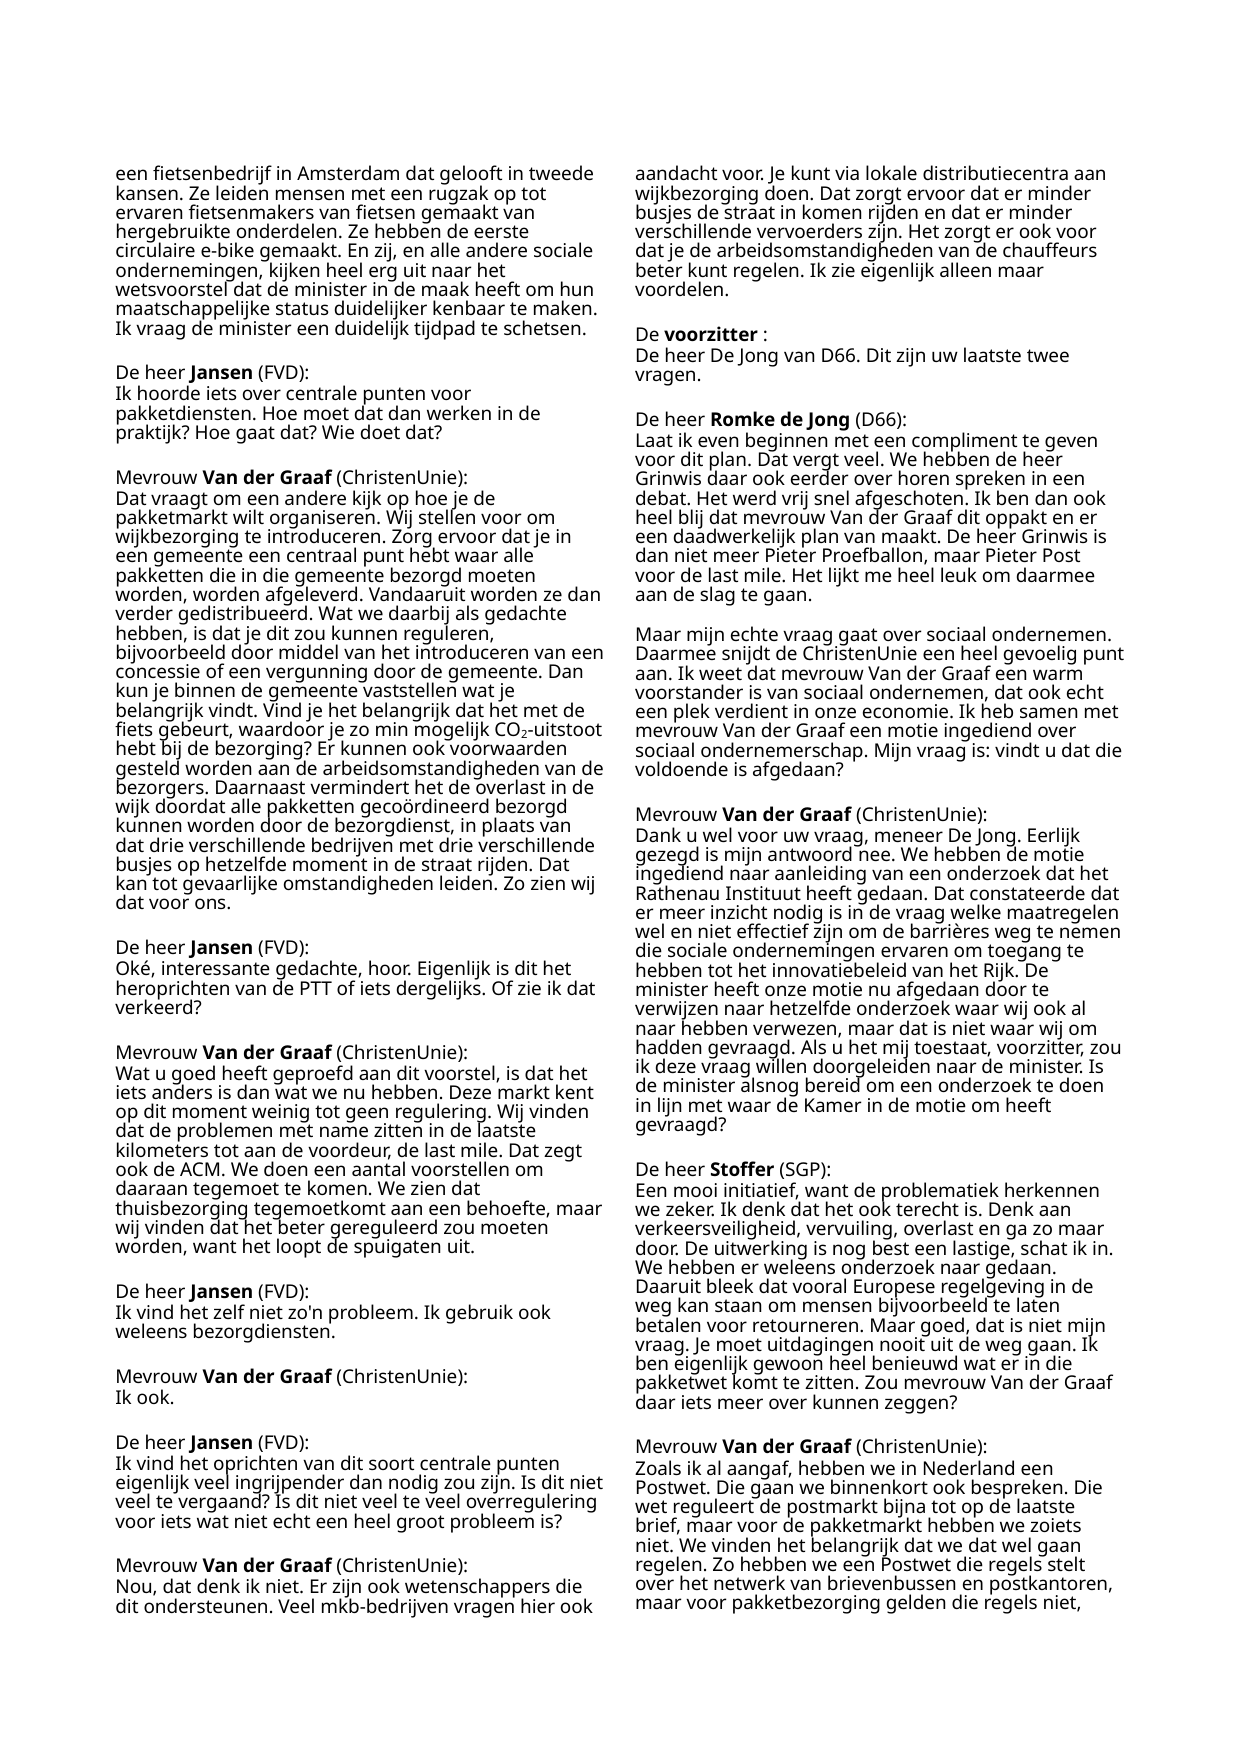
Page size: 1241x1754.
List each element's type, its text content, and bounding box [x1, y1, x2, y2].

text De heer Stoffer (SGP): [635, 1156, 1125, 1182]
text Maar mijn echte vraag gaat over sociaal ondernemen. Daarmee snijdt de ChristenUnie een heel gevoelig punt aan. Ik weet dat mevrouw Van der Graaf een warm voorstander is van sociaal ondernemen, dat ook echt een plek verdient in onze economie. Ik heb samen met mevrouw Van der Graaf een motie ingediend over sociaal ondernemerschap. Mijn vraag is: vindt u dat die voldoende is afgedaan? [635, 626, 1125, 780]
text De heer Jansen (FVD): [115, 934, 605, 960]
text Mevrouw Van der Graaf (ChristenUnie): [115, 464, 605, 490]
text De heer De Jong van D66. Dit zijn uw laatste twee vragen. [635, 347, 1125, 385]
text Ik vind het oprichten van dit soort centrale punten eigenlijk veel ingrijpender dan nodig zou zijn. Is dit niet veel te vergaand? Is dit niet veel te veel overregulering voor iets wat niet echt een heel groot probleem is? [115, 1455, 605, 1532]
text De heer Romke de Jong (D66): [635, 406, 1125, 432]
text De heer Jansen (FVD): [115, 359, 605, 385]
text Nou, dat denk ik niet. Er zijn ook wetenschappers die dit ondersteunen. Veel mkb-bedrijven vragen hier ook [115, 1578, 605, 1617]
text aandacht voor. Je kunt via lokale distributiecentra aan wijkbezorging doen. Dat zorgt ervoor dat er minder busjes de straat in komen rijden en dat er minder verschillende vervoerders zijn. Het zorgt er ook voor dat je de arbeidsomstandigheden van de chauffeurs beter kunt regelen. Ik zie eigenlijk alleen maar voordelen. [635, 165, 1125, 300]
text De voorzitter : [635, 321, 1125, 347]
text Ik vind het zelf niet zo'n probleem. Ik gebruik ook weleens bezorgdiensten. [115, 1304, 605, 1342]
text Dank u wel voor uw vraag, meneer De Jong. Eerlijk gezegd is mijn antwoord nee. We hebben de motie ingediend naar aanleiding van een onderzoek dat het Rathenau Instituut heeft gedaan. Dat constateerde dat er meer inzicht nodig is in de vraag welke maatregelen wel en niet effectief zijn om de barrières weg te nemen die sociale ondernemingen ervaren om toegang te hebben tot het innovatiebeleid van het Rijk. De minister heeft onze motie nu afgedaan door te verwijzen naar hetzelfde onderzoek waar wij ook al naar hebben verwezen, maar dat is niet waar wij om hadden gevraagd. Als u het mij toestaat, voorzitter, zou ik deze vraag willen doorgeleiden naar de minister. Is de minister alsnog bereid om een onderzoek te doen in lijn met waar de Kamer in de motie om heeft gevraagd? [635, 827, 1125, 1135]
text Wat u goed heeft geproefd aan dit voorstel, is dat het iets anders is dan wat we nu hebben. Deze markt kent op dit moment weinig tot geen regulering. Wij vinden dat de problemen met name zitten in de laatste kilometers tot aan de voordeur, de last mile. Dat zegt ook de ACM. We doen een aantal voorstellen om daaraan tegemoet te komen. We zien dat thuisbezorging tegemoetkomt aan een behoefte, maar wij vinden dat het beter gereguleerd zou moeten worden, want het loopt de spuigaten uit. [115, 1064, 605, 1257]
text Mevrouw Van der Graaf (ChristenUnie): [115, 1363, 605, 1389]
text De heer Jansen (FVD): [115, 1429, 605, 1455]
text Zoals ik al aangaf, hebben we in Nederland een Postwet. Die gaan we binnenkort ook bespreken. Die wet reguleert de postmarkt bijna tot op de laatste brief, maar voor de pakketmarkt hebben we zoiets niet. We vinden het belangrijk dat we dat wel gaan regelen. Zo hebben we een Postwet die regels stelt over het netwerk van brievenbussen en postkantoren, maar voor pakketbezorging gelden die regels niet, [635, 1459, 1125, 1614]
text Mevrouw Van der Graaf (ChristenUnie): [635, 801, 1125, 827]
text Mevrouw Van der Graaf (ChristenUnie): [115, 1553, 605, 1578]
text Ik ook. [115, 1389, 605, 1408]
text De heer Jansen (FVD): [115, 1278, 605, 1304]
text Mevrouw Van der Graaf (ChristenUnie): [635, 1434, 1125, 1459]
text Een mooi initiatief, want de problematiek herkennen we zeker. Ik denk dat het ook terecht is. Denk aan verkeersveiligheid, vervuiling, overlast en ga zo maar door. De uitwerking is nog best een lastige, schat ik in. We hebben er weleens onderzoek naar gedaan. Daaruit bleek dat vooral Europese regelgeving in de weg kan staan om mensen bijvoorbeeld te laten betalen voor retourneren. Maar goed, dat is niet mijn vraag. Je moet uitdagingen nooit uit de weg gaan. Ik ben eigenlijk gewoon heel benieuwd wat er in die pakketwet komt te zitten. Zou mevrouw Van der Graaf daar iets meer over kunnen zeggen? [635, 1182, 1125, 1413]
text een fietsenbedrijf in Amsterdam dat gelooft in tweede kansen. Ze leiden mensen met een rugzak op tot ervaren fietsenmakers van fietsen gemaakt van hergebruikte onderdelen. Ze hebben de eerste circulaire e-bike gemaakt. En zij, en alle andere sociale ondernemingen, kijken heel erg uit naar het wetsvoorstel dat de minister in de maak heeft om hun maatschappelijke status duidelijker kenbaar te maken. Ik vraag de minister een duidelijk tijdpad te schetsen. [115, 165, 605, 339]
text Dat vraagt om een andere kijk op hoe je de pakketmarkt wilt organiseren. Wij stellen voor om wijkbezorging te introduceren. Zorg ervoor dat je in een gemeente een centraal punt hebt waar alle pakketten die in die gemeente bezorgd moeten worden, worden afgeleverd. Vandaaruit worden ze dan verder gedistribueerd. Wat we daarbij als gedachte hebben, is dat je dit zou kunnen reguleren, bijvoorbeeld door middel van het introduceren van een concessie of een vergunning door de gemeente. Dan kun je binnen de gemeente vaststellen wat je belangrijk vindt. Vind je het belangrijk dat het met de fiets gebeurt, waardoor je zo min mogelijk CO2-uitstoot hebt bij de bezorging? Er kunnen ook voorwaarden gesteld worden aan de arbeidsomstandigheden van de bezorgers. Daarnaast vermindert het de overlast in de wijk doordat alle pakketten gecoördineerd bezorgd kunnen worden door de bezorgdienst, in plaats van dat drie verschillende bedrijven met drie verschillende busjes op hetzelfde moment in de straat rijden. Dat kan tot gevaarlijke omstandigheden leiden. Zo zien wij dat voor ons. [115, 490, 605, 914]
text Oké, interessante gedachte, hoor. Eigenlijk is dit het heroprichten van de PTT of iets dergelijks. Of zie ik dat verkeerd? [115, 960, 605, 1018]
text Ik hoorde iets over centrale punten voor pakketdiensten. Hoe moet dat dan werken in de praktijk? Hoe gaat dat? Wie doet dat? [115, 385, 605, 443]
text Laat ik even beginnen met een compliment te geven voor dit plan. Dat vergt veel. We hebben de heer Grinwis daar ook eerder over horen spreken in een debat. Het werd vrij snel afgeschoten. Ik ben dan ook heel blij dat mevrouw Van der Graaf dit oppakt en er een daadwerkelijk plan van maakt. De heer Grinwis is dan niet meer Pieter Proefballon, maar Pieter Post voor de last mile. Het lijkt me heel leuk om daarmee aan de slag te gaan. [635, 432, 1125, 605]
text Mevrouw Van der Graaf (ChristenUnie): [115, 1039, 605, 1064]
